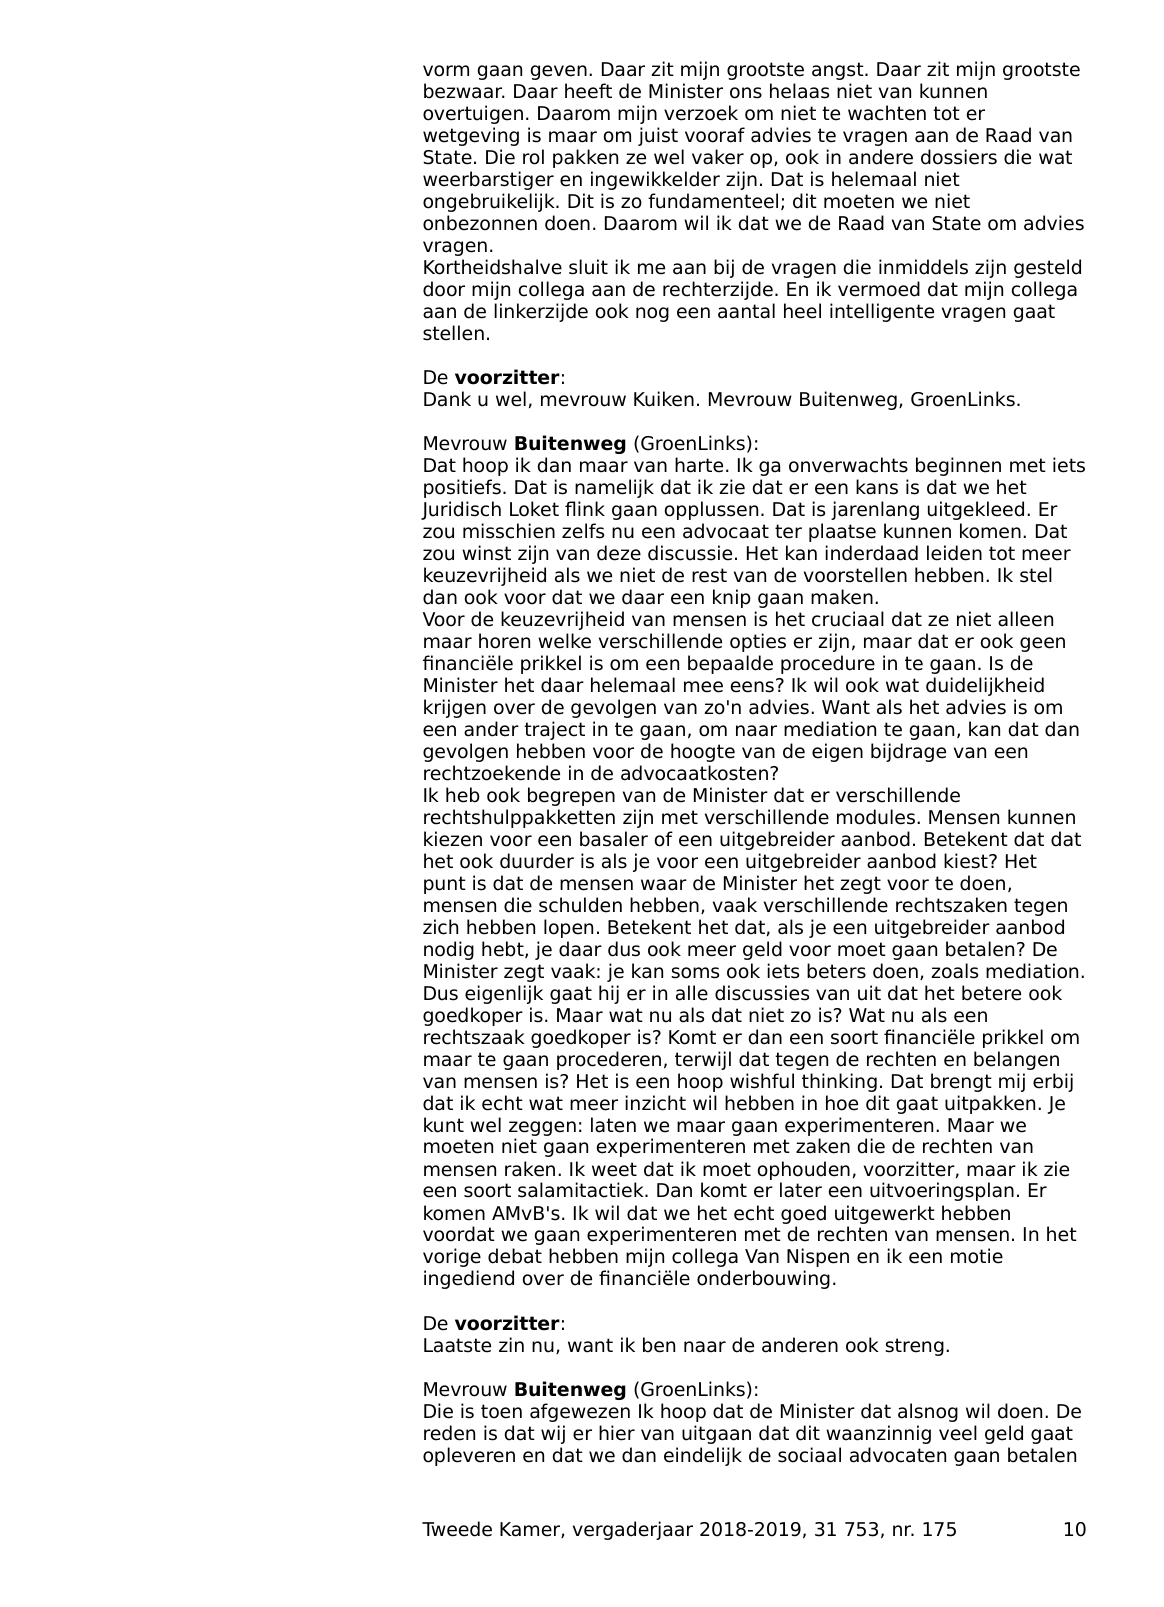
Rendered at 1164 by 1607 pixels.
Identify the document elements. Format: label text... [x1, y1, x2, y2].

text Dank u wel, mevrouw Kuiken. Mevrouw Buitenweg, GroenLinks. [422, 389, 1087, 411]
text Mevrouw Buitenweg (GroenLinks): [422, 1379, 1087, 1401]
text vorm gaan geven. Daar zit mijn grootste angst. Daar zit mijn grootste bezwaar. Daar heeft de Minister ons helaas niet van kunnen overtuigen. Daarom mijn verzoek om niet te wachten tot er wetgeving is maar om juist vooraf advies te vragen aan de Raad van State. Die rol pakken ze wel vaker op, ook in andere dossiers die wat weerbarstiger en ingewikkelder zijn. Dat is helemaal niet ongebruikelijk. Dit is zo fundamenteel; dit moeten we niet onbezonnen doen. Daarom wil ik dat we de Raad van State om advies vragen. [422, 59, 1087, 257]
text Kortheidshalve sluit ik me aan bij de vragen die inmiddels zijn gesteld door mijn collega aan de rechterzijde. En ik vermoed dat mijn collega aan de linkerzijde ook nog een aantal heel intelligente vragen gaat stellen. [422, 257, 1087, 345]
text De voorzitter: [422, 367, 1087, 389]
text Dat hoop ik dan maar van harte. Ik ga onverwachts beginnen met iets positiefs. Dat is namelijk dat ik zie dat er een kans is dat we het Juridisch Loket flink gaan opplussen. Dat is jarenlang uitgekleed. Er zou misschien zelfs nu een advocaat ter plaatse kunnen komen. Dat zou winst zijn van deze discussie. Het kan inderdaad leiden tot meer keuzevrijheid als we niet de rest van de voorstellen hebben. Ik stel dan ook voor dat we daar een knip gaan maken. [422, 455, 1087, 609]
text De voorzitter: [422, 1312, 1087, 1334]
text Ik heb ook begrepen van de Minister dat er verschillende rechtshulppakketten zijn met verschillende modules. Mensen kunnen kiezen voor een basaler of een uitgebreider aanbod. Betekent dat dat het ook duurder is als je voor een uitgebreider aanbod kiest? Het punt is dat de mensen waar de Minister het zegt voor te doen, mensen die schulden hebben, vaak verschillende rechtszaken tegen zich hebben lopen. Betekent het dat, als je een uitgebreider aanbod nodig hebt, je daar dus ook meer geld voor moet gaan betalen? De Minister zegt vaak: je kan soms ook iets beters doen, zoals mediation. Dus eigenlijk gaat hij er in alle discussies van uit dat het betere ook goedkoper is. Maar wat nu als dat niet zo is? Wat nu als een rechtszaak goedkoper is? Komt er dan een soort financiële prikkel om maar te gaan procederen, terwijl dat tegen de rechten en belangen van mensen is? Het is een hoop wishful thinking. Dat brengt mij erbij dat ik echt wat meer inzicht wil hebben in hoe dit gaat uitpakken. Je kunt wel zeggen: laten we maar gaan experimenteren. Maar we moeten niet gaan experimenteren met zaken die de rechten van mensen raken. Ik weet dat ik moet ophouden, voorzitter, maar ik zie een soort salamitactiek. Dan komt er later een uitvoeringsplan. Er komen AMvB's. Ik wil dat we het echt goed uitgewerkt hebben voordat we gaan experimenteren met de rechten van mensen. In het vorige debat hebben mijn collega Van Nispen en ik een motie ingediend over de financiële onderbouwing. [422, 785, 1087, 1290]
text Die is toen afgewezen Ik hoop dat de Minister dat alsnog wil doen. De reden is dat wij er hier van uitgaan dat dit waanzinnig veel geld gaat opleveren en dat we dan eindelijk de sociaal advocaten gaan betalen [422, 1401, 1087, 1467]
text Laatste zin nu, want ik ben naar de anderen ook streng. [422, 1334, 1087, 1356]
text Mevrouw Buitenweg (GroenLinks): [422, 433, 1087, 455]
text Voor de keuzevrijheid van mensen is het cruciaal dat ze niet alleen maar horen welke verschillende opties er zijn, maar dat er ook geen financiële prikkel is om een bepaalde procedure in te gaan. Is de Minister het daar helemaal mee eens? Ik wil ook wat duidelijkheid krijgen over de gevolgen van zo'n advies. Want als het advies is om een ander traject in te gaan, om naar mediation te gaan, kan dat dan gevolgen hebben voor de hoogte van de eigen bijdrage van een rechtzoekende in de advocaatkosten? [422, 609, 1087, 785]
